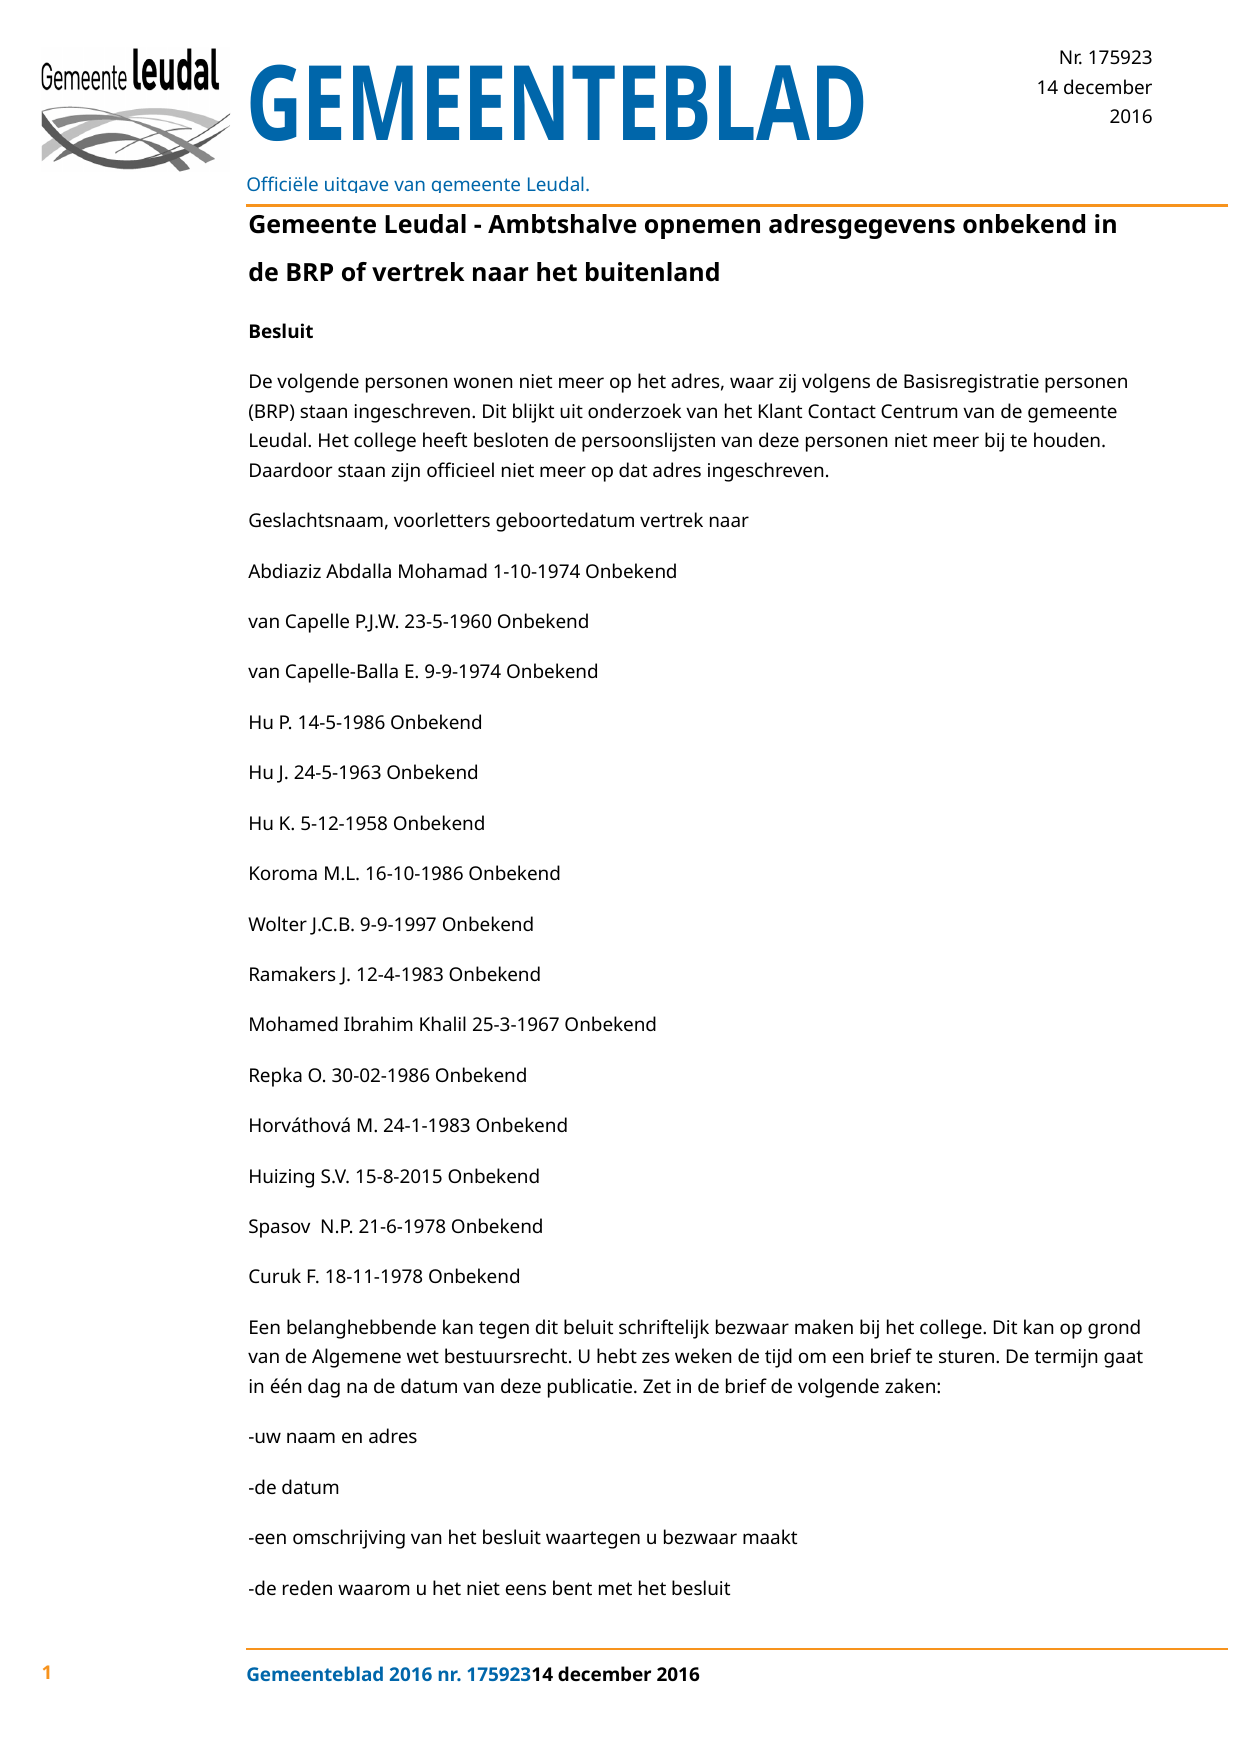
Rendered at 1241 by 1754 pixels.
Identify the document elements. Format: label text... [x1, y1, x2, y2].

text Hu J. 24-5-1963 Onbekend [248, 759, 1152, 785]
text van Capelle P.J.W. 23-5-1960 Onbekend [248, 608, 1152, 634]
text Ramakers J. 12-4-1983 Onbekend [248, 961, 1152, 987]
text Mohamed Ibrahim Khalil 25-3-1967 Onbekend [248, 1012, 1152, 1037]
text -de reden waarom u het niet eens bent met het besluit [248, 1575, 1152, 1601]
text -een omschrijving van het besluit waartegen u bezwaar maakt [248, 1524, 1152, 1550]
text Een belanghebbende kan tegen dit beluit schriftelijk bezwaar maken bij het college. Dit kan op grond van de Algemene wet bestuursrecht. U hebt zes weken de tijd om een brief te sturen. De termijn gaat in één dag na de datum van deze publicatie. Zet in de brief de volgende zaken: [248, 1314, 1152, 1399]
text Hu K. 5-12-1958 Onbekend [248, 810, 1152, 836]
text Geslachtsnaam, voorletters geboortedatum vertrek naar [248, 507, 1152, 533]
text Besluit [248, 318, 1152, 344]
text Horváthová M. 24-1-1983 Onbekend [248, 1112, 1152, 1138]
text Hu P. 14-5-1986 Onbekend [248, 709, 1152, 735]
text -uw naam en adres [248, 1424, 1152, 1449]
text Gemeente Leudal - Ambtshalve opnemen adresgegevens onbekend in de BRP of vertrek naar het buitenland [248, 207, 1152, 288]
text Huizing S.V. 15-8-2015 Onbekend [248, 1163, 1152, 1189]
text -de datum [248, 1474, 1152, 1500]
picture [41, 47, 231, 172]
text De volgende personen wonen niet meer op het adres, waar zij volgens de Basisregistratie personen (BRP) staan ingeschreven. Dit blijkt uit onderzoek van het Klant Contact Centrum van de gemeente Leudal. Het college heeft besloten de persoonslijsten van deze personen niet meer bij te houden. Daardoor staan zijn officieel niet meer op dat adres ingeschreven. [248, 368, 1152, 483]
text Abdiaziz Abdalla Mohamad 1-10-1974 Onbekend [248, 558, 1152, 584]
text Curuk F. 18-11-1978 Onbekend [248, 1264, 1152, 1289]
text Repka O. 30-02-1986 Onbekend [248, 1062, 1152, 1088]
text Spasov N.P. 21-6-1978 Onbekend [248, 1213, 1152, 1239]
text van Capelle-Balla E. 9-9-1974 Onbekend [248, 659, 1152, 684]
text Koroma M.L. 16-10-1986 Onbekend [248, 860, 1152, 886]
text Wolter J.C.B. 9-9-1997 Onbekend [248, 911, 1152, 937]
